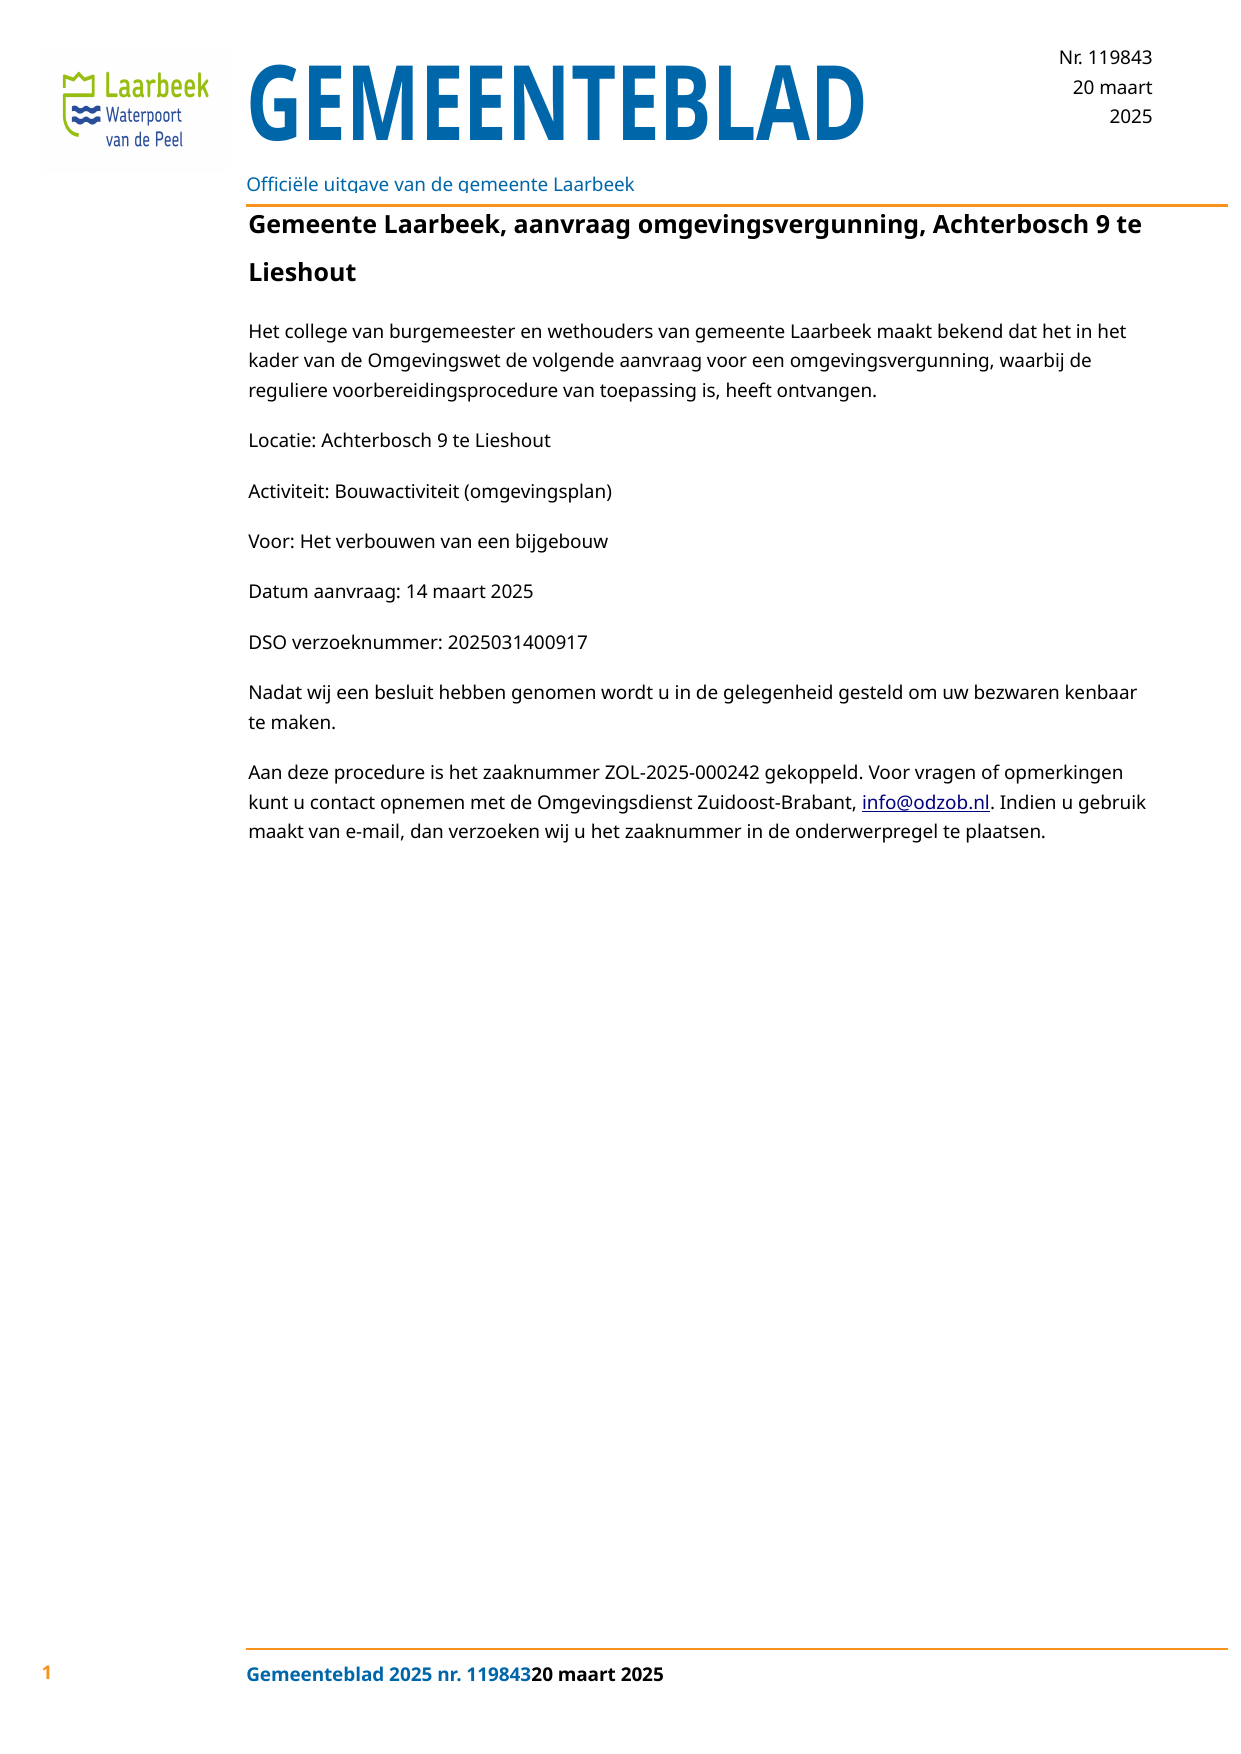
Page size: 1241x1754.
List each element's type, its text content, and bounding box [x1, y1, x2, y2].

text Datum aanvraag: 14 maart 2025 [248, 579, 1152, 604]
text Activiteit: Bouwactiviteit (omgevingsplan) [248, 478, 1152, 504]
text Nadat wij een besluit hebben genomen wordt u in de gelegenheid gesteld om uw bezwaren kenbaar te maken. [248, 679, 1152, 735]
text Voor: Het verbouwen van een bijgebouw [248, 528, 1152, 554]
text Locatie: Achterbosch 9 te Lieshout [248, 427, 1152, 453]
picture [41, 47, 231, 172]
text Het college van burgemeester en wethouders van gemeente Laarbeek maakt bekend dat het in het kader van de Omgevingswet de volgende aanvraag voor een omgevingsvergunning, waarbij de reguliere voorbereidingsprocedure van toepassing is, heeft ontvangen. [248, 318, 1152, 403]
text DSO verzoeknummer: 2025031400917 [248, 629, 1152, 655]
text Gemeente Laarbeek, aanvraag omgevingsvergunning, Achterbosch 9 te Lieshout [248, 207, 1152, 288]
text Aan deze procedure is het zaaknummer ZOL-2025-000242 gekoppeld. Voor vragen of opmerkingen kunt u contact opnemen met de Omgevingsdienst Zuidoost-Brabant, info@odzob.nl. Indien u gebruik maakt van e-mail, dan verzoeken wij u het zaaknummer in de onderwerpregel te plaatsen. [248, 759, 1152, 844]
